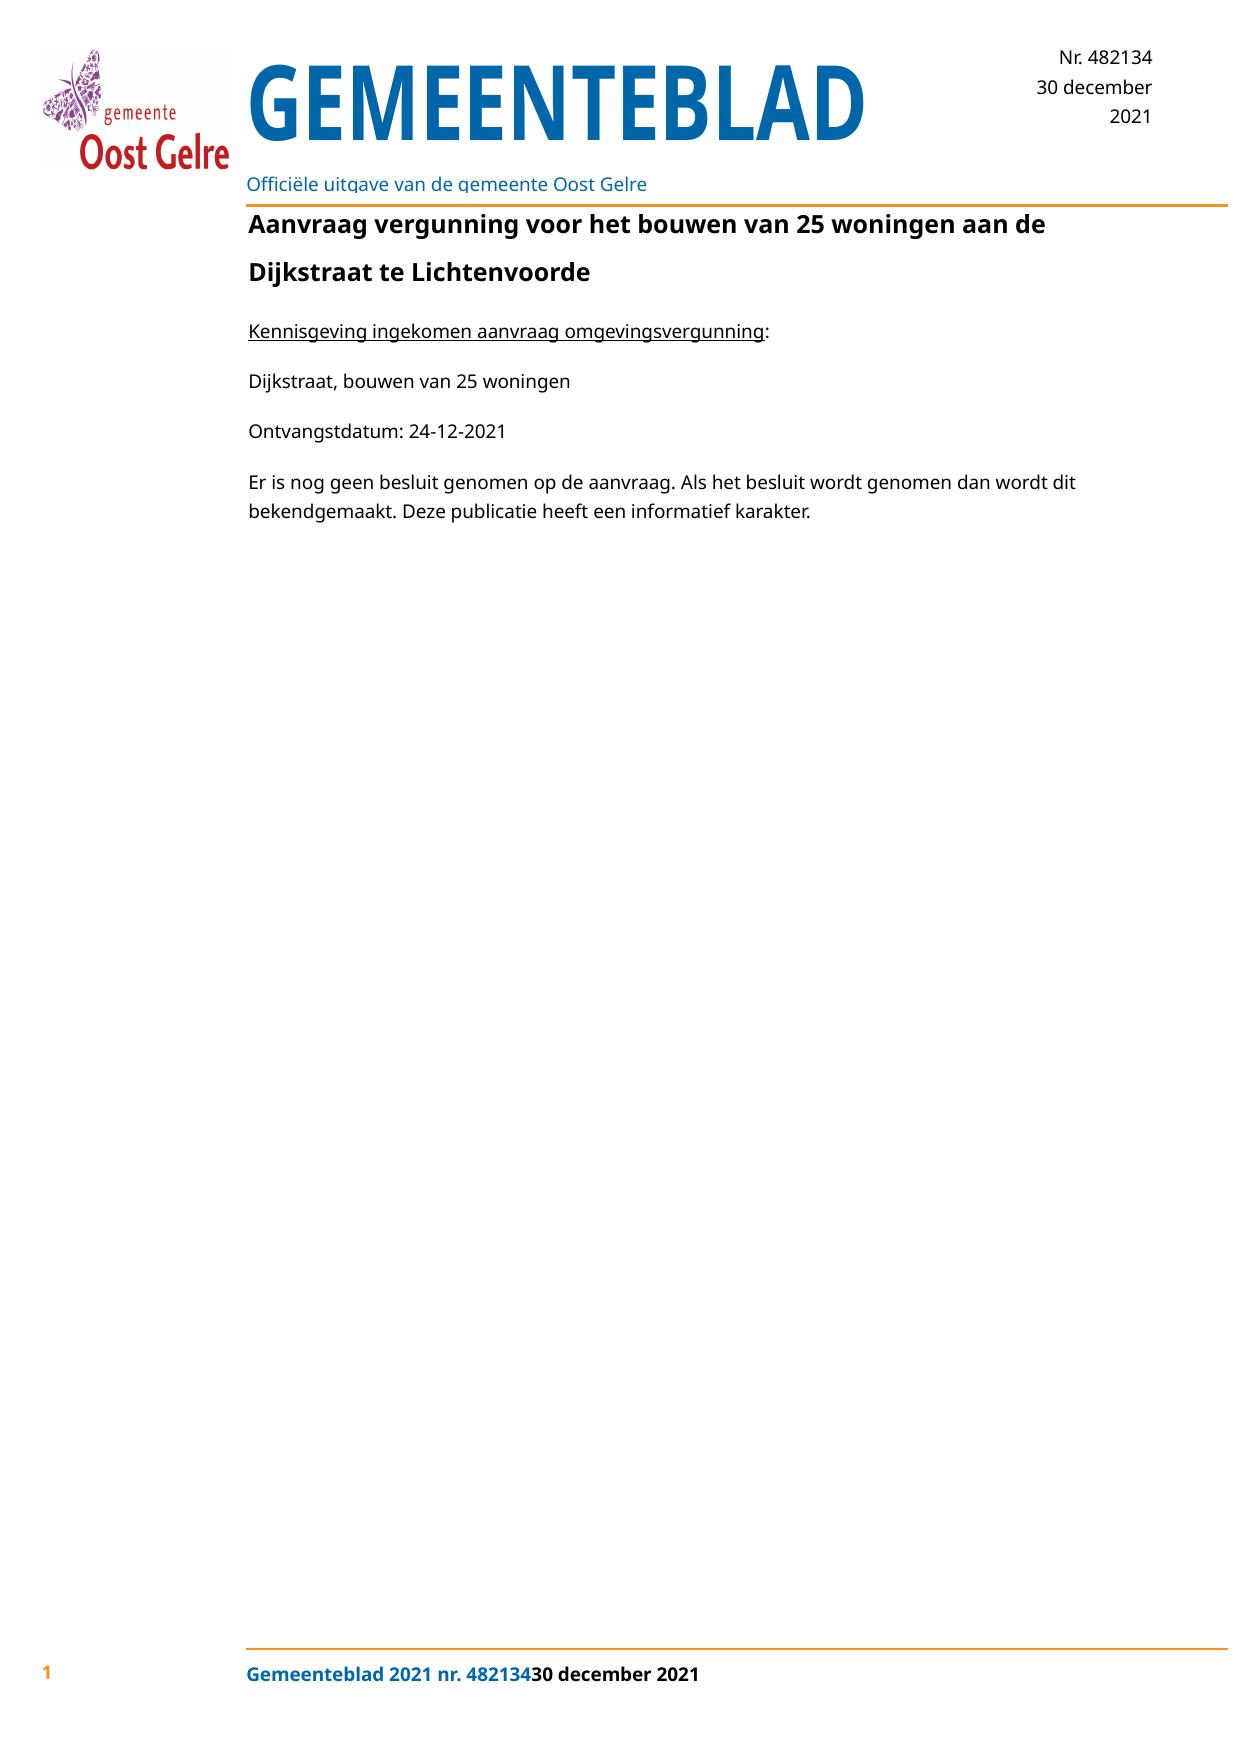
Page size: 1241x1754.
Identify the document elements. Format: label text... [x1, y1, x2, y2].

text Dijkstraat, bouwen van 25 woningen [248, 368, 1152, 394]
text Er is nog geen besluit genomen op de aanvraag. Als het besluit wordt genomen dan wordt dit bekendgemaakt. Deze publicatie heeft een informatief karakter. [248, 469, 1152, 524]
text Aanvraag vergunning voor het bouwen van 25 woningen aan de Dijkstraat te Lichtenvoorde [248, 207, 1152, 288]
text Kennisgeving ingekomen aanvraag omgevingsvergunning: [248, 318, 1152, 344]
picture [41, 47, 231, 172]
text Ontvangstdatum: 24-12-2021 [248, 419, 1152, 444]
